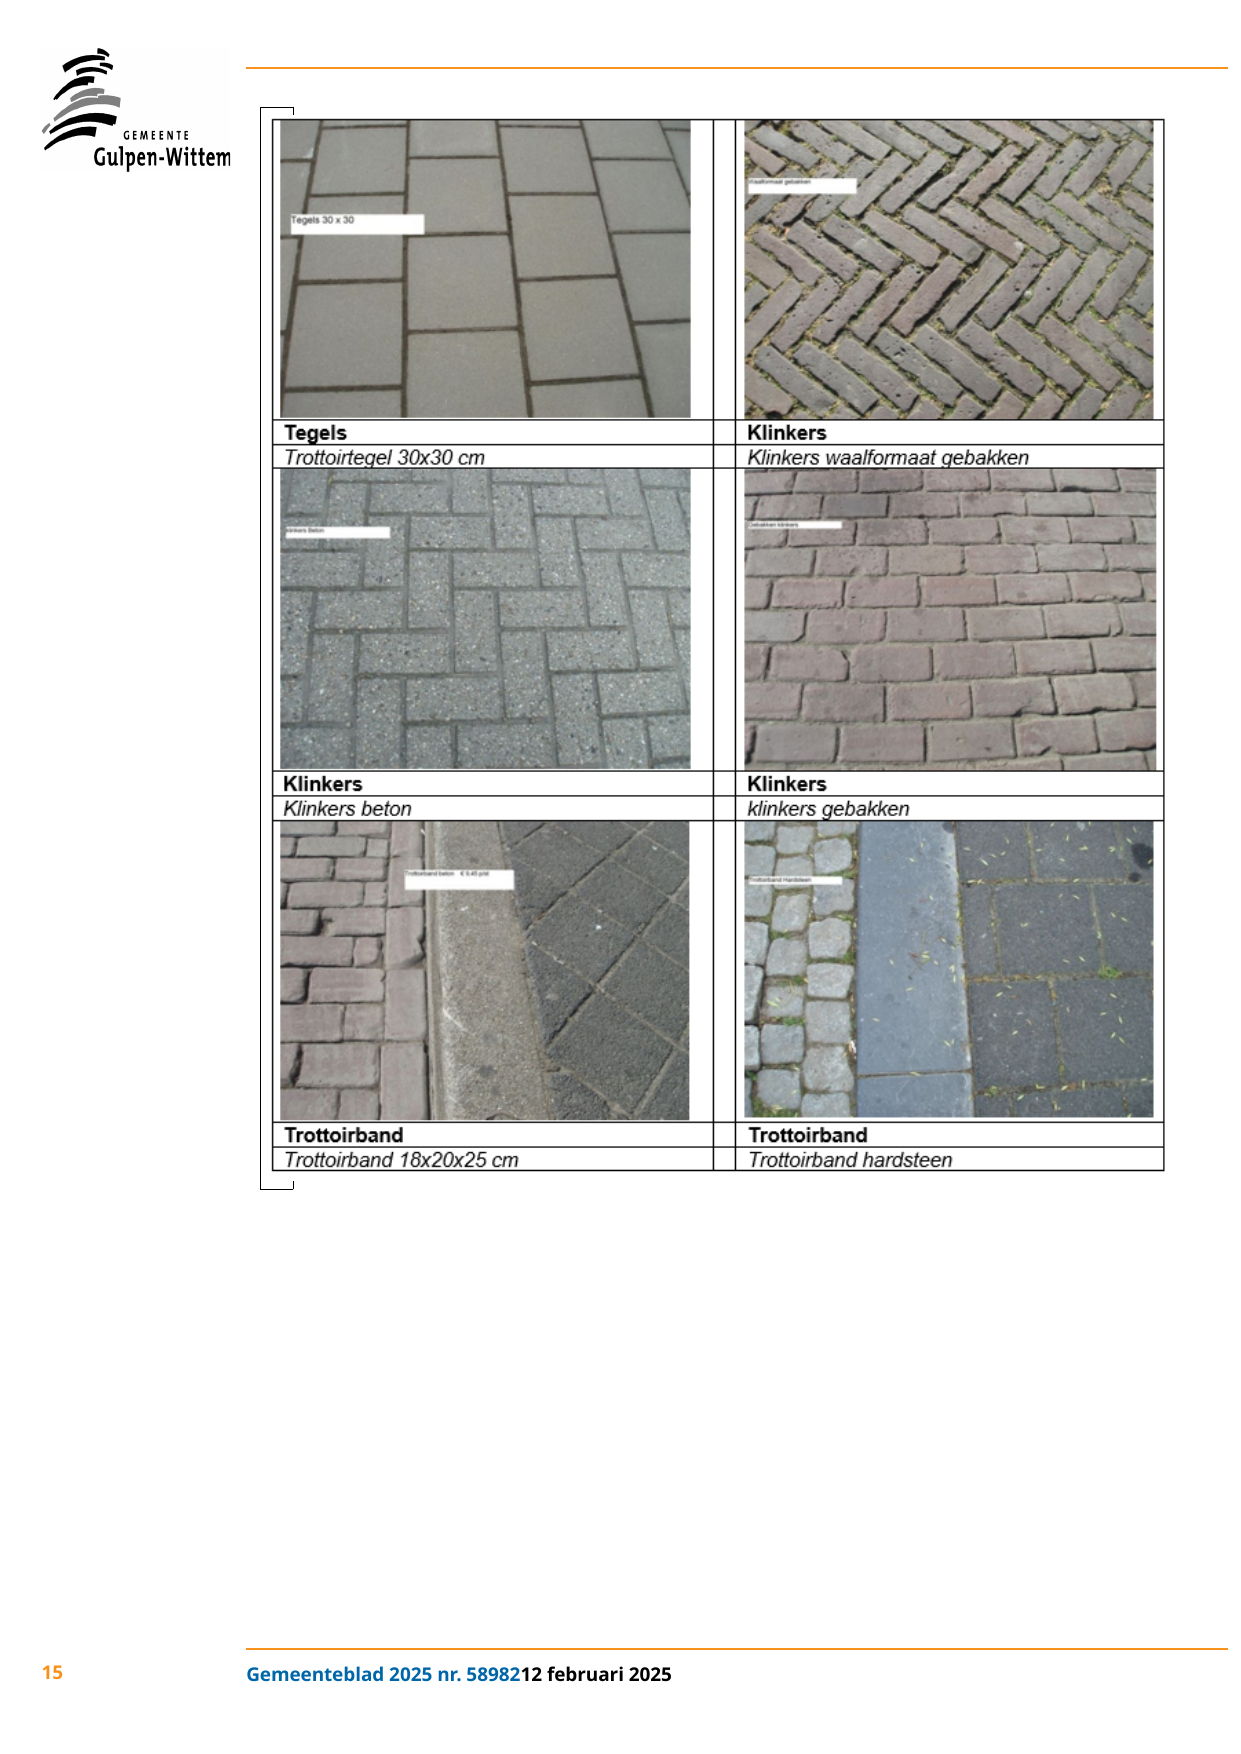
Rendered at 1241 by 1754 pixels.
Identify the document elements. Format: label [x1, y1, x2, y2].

picture [268, 115, 1173, 1181]
picture [41, 47, 231, 172]
